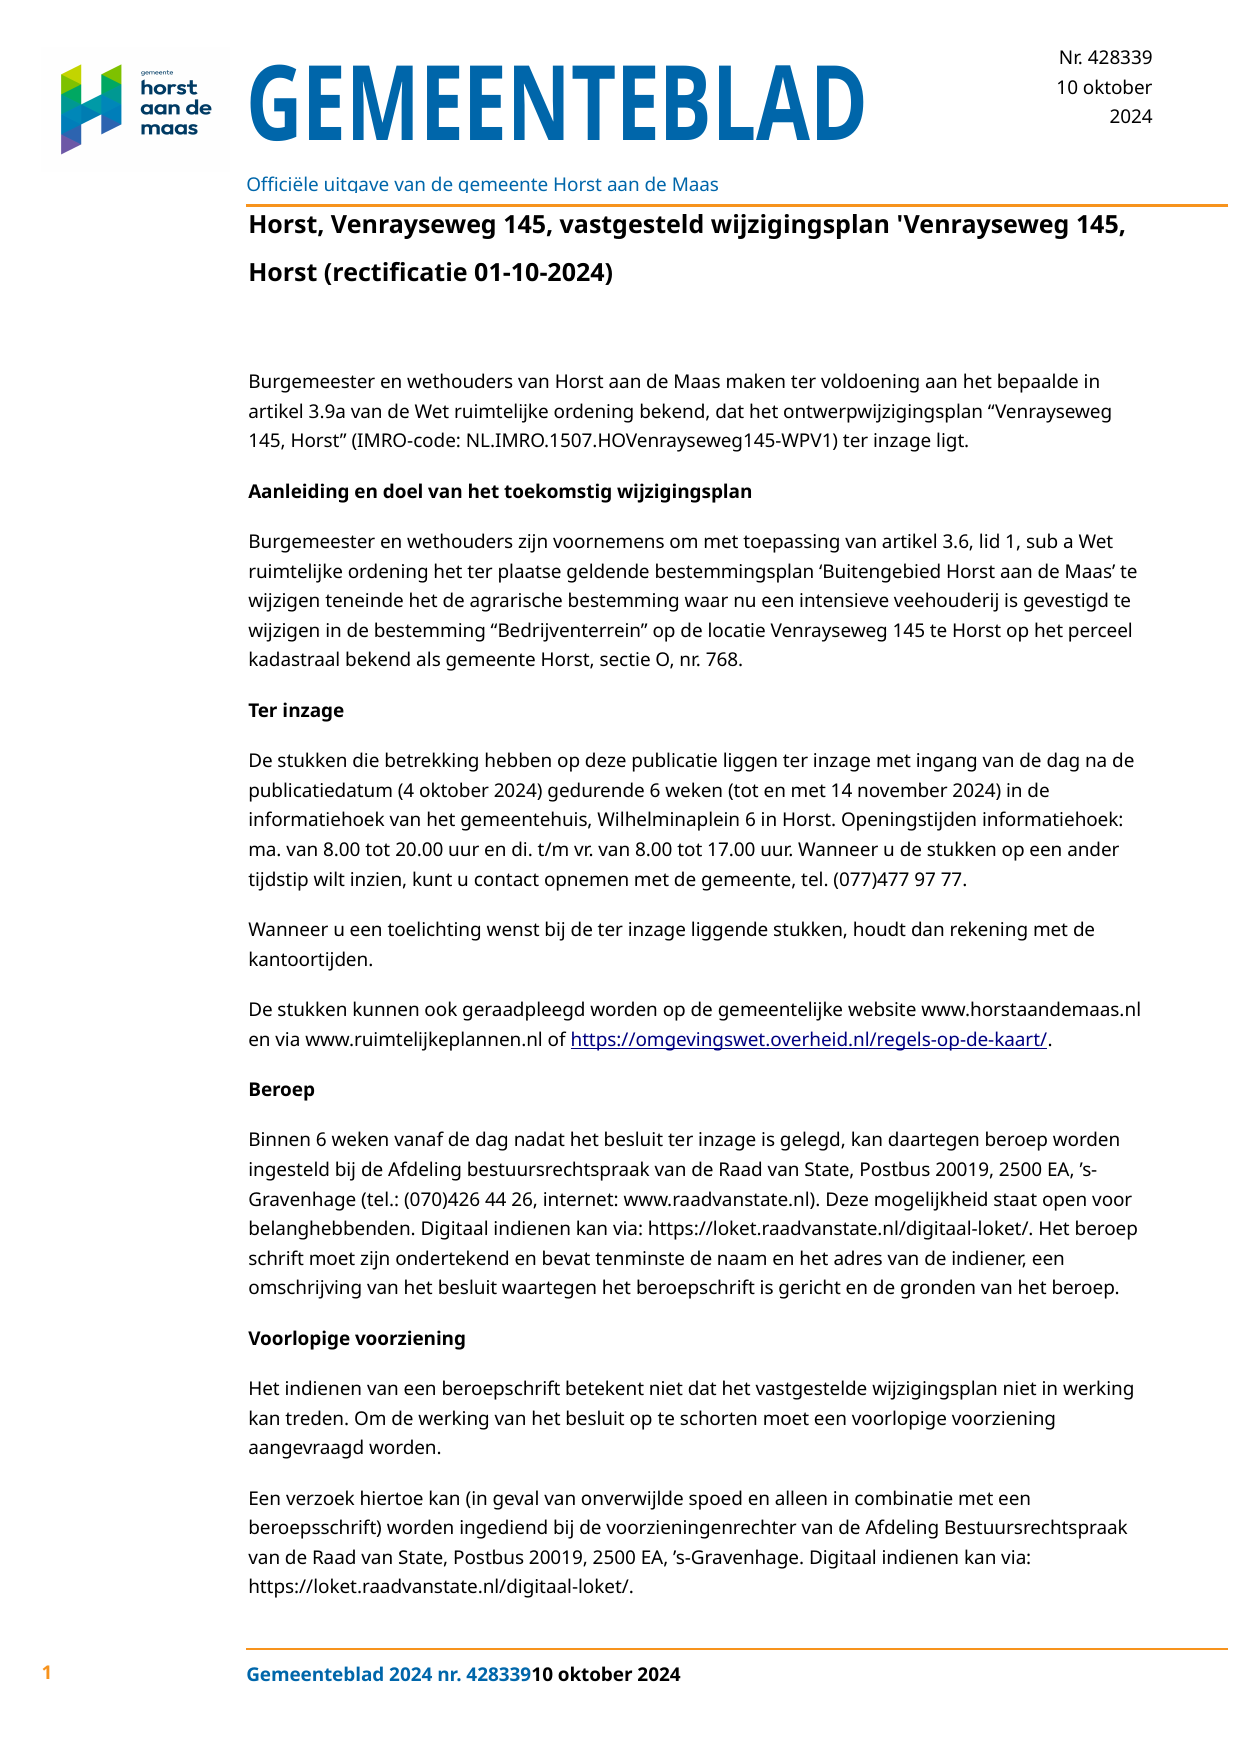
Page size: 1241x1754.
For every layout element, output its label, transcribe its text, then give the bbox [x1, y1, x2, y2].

text Voorlopige voorziening [248, 1325, 1152, 1351]
text Burgemeester en wethouders van Horst aan de Maas maken ter voldoening aan het bepaalde in artikel 3.9a van de Wet ruimtelijke ordening bekend, dat het ontwerpwijzigingsplan “Venrayseweg 145, Horst” (IMRO-code: NL.IMRO.1507.HOVenrayseweg145-WPV1) ter inzage ligt. [248, 368, 1152, 453]
text Een verzoek hiertoe kan (in geval van onverwijlde spoed en alleen in combinatie met een beroepsschrift) worden ingediend bij de voorzieningenrechter van de Afdeling Bestuursrechtspraak van de Raad van State, Postbus 20019, 2500 EA, ’s-Gravenhage. Digitaal indienen kan via: https://loket.raadvanstate.nl/digitaal-loket/. [248, 1485, 1152, 1599]
text Horst, Venrayseweg 145, vastgesteld wijzigingsplan 'Venrayseweg 145, Horst (rectificatie 01-10-2024) [248, 207, 1152, 288]
text Burgemeester en wethouders zijn voornemens om met toepassing van artikel 3.6, lid 1, sub a Wet ruimtelijke ordening het ter plaatse geldende bestemmingsplan ‘Buitengebied Horst aan de Maas’ te wijzigen teneinde het de agrarische bestemming waar nu een intensieve veehouderij is gevestigd te wijzigen in de bestemming “Bedrijventerrein” op de locatie Venrayseweg 145 te Horst op het perceel kadastraal bekend als gemeente Horst, sectie O, nr. 768. [248, 528, 1152, 672]
text De stukken die betrekking hebben op deze publicatie liggen ter inzage met ingang van de dag na de publicatiedatum (4 oktober 2024) gedurende 6 weken (tot en met 14 november 2024) in de informatiehoek van het gemeentehuis, Wilhelminaplein 6 in Horst. Openingstijden informatiehoek: ma. van 8.00 tot 20.00 uur en di. t/m vr. van 8.00 tot 17.00 uur. Wanneer u de stukken op een ander tijdstip wilt inzien, kunt u contact opnemen met de gemeente, tel. (077)477 97 77. [248, 747, 1152, 892]
picture [41, 47, 231, 172]
text Beroep [248, 1076, 1152, 1102]
text Aanleiding en doel van het toekomstig wijzigingsplan [248, 478, 1152, 504]
text Ter inzage [248, 697, 1152, 723]
text De stukken kunnen ook geraadpleegd worden op de gemeentelijke website www.horstaandemaas.nl en via www.ruimtelijkeplannen.nl of https://omgevingswet.overheid.nl/regels-op-de-kaart/. [248, 996, 1152, 1052]
text Wanneer u een toelichting wenst bij de ter inzage liggende stukken, houdt dan rekening met de kantoortijden. [248, 916, 1152, 972]
text Binnen 6 weken vanaf de dag nadat het besluit ter inzage is gelegd, kan daartegen beroep worden ingesteld bij de Afdeling bestuursrechtspraak van de Raad van State, Postbus 20019, 2500 EA, ’s-Gravenhage (tel.: (070)426 44 26, internet: www.raadvanstate.nl). Deze mogelijkheid staat open voor belanghebbenden. Digitaal indienen kan via: https://loket.raadvanstate.nl/digitaal-loket/. Het beroep schrift moet zijn ondertekend en bevat tenminste de naam en het adres van de indiener, een omschrijving van het besluit waartegen het beroepschrift is gericht en de gronden van het beroep. [248, 1127, 1152, 1300]
text Het indienen van een beroepschrift betekent niet dat het vastgestelde wijzigingsplan niet in werking kan treden. Om de werking van het besluit op te schorten moet een voorlopige voorziening aangevraagd worden. [248, 1375, 1152, 1460]
